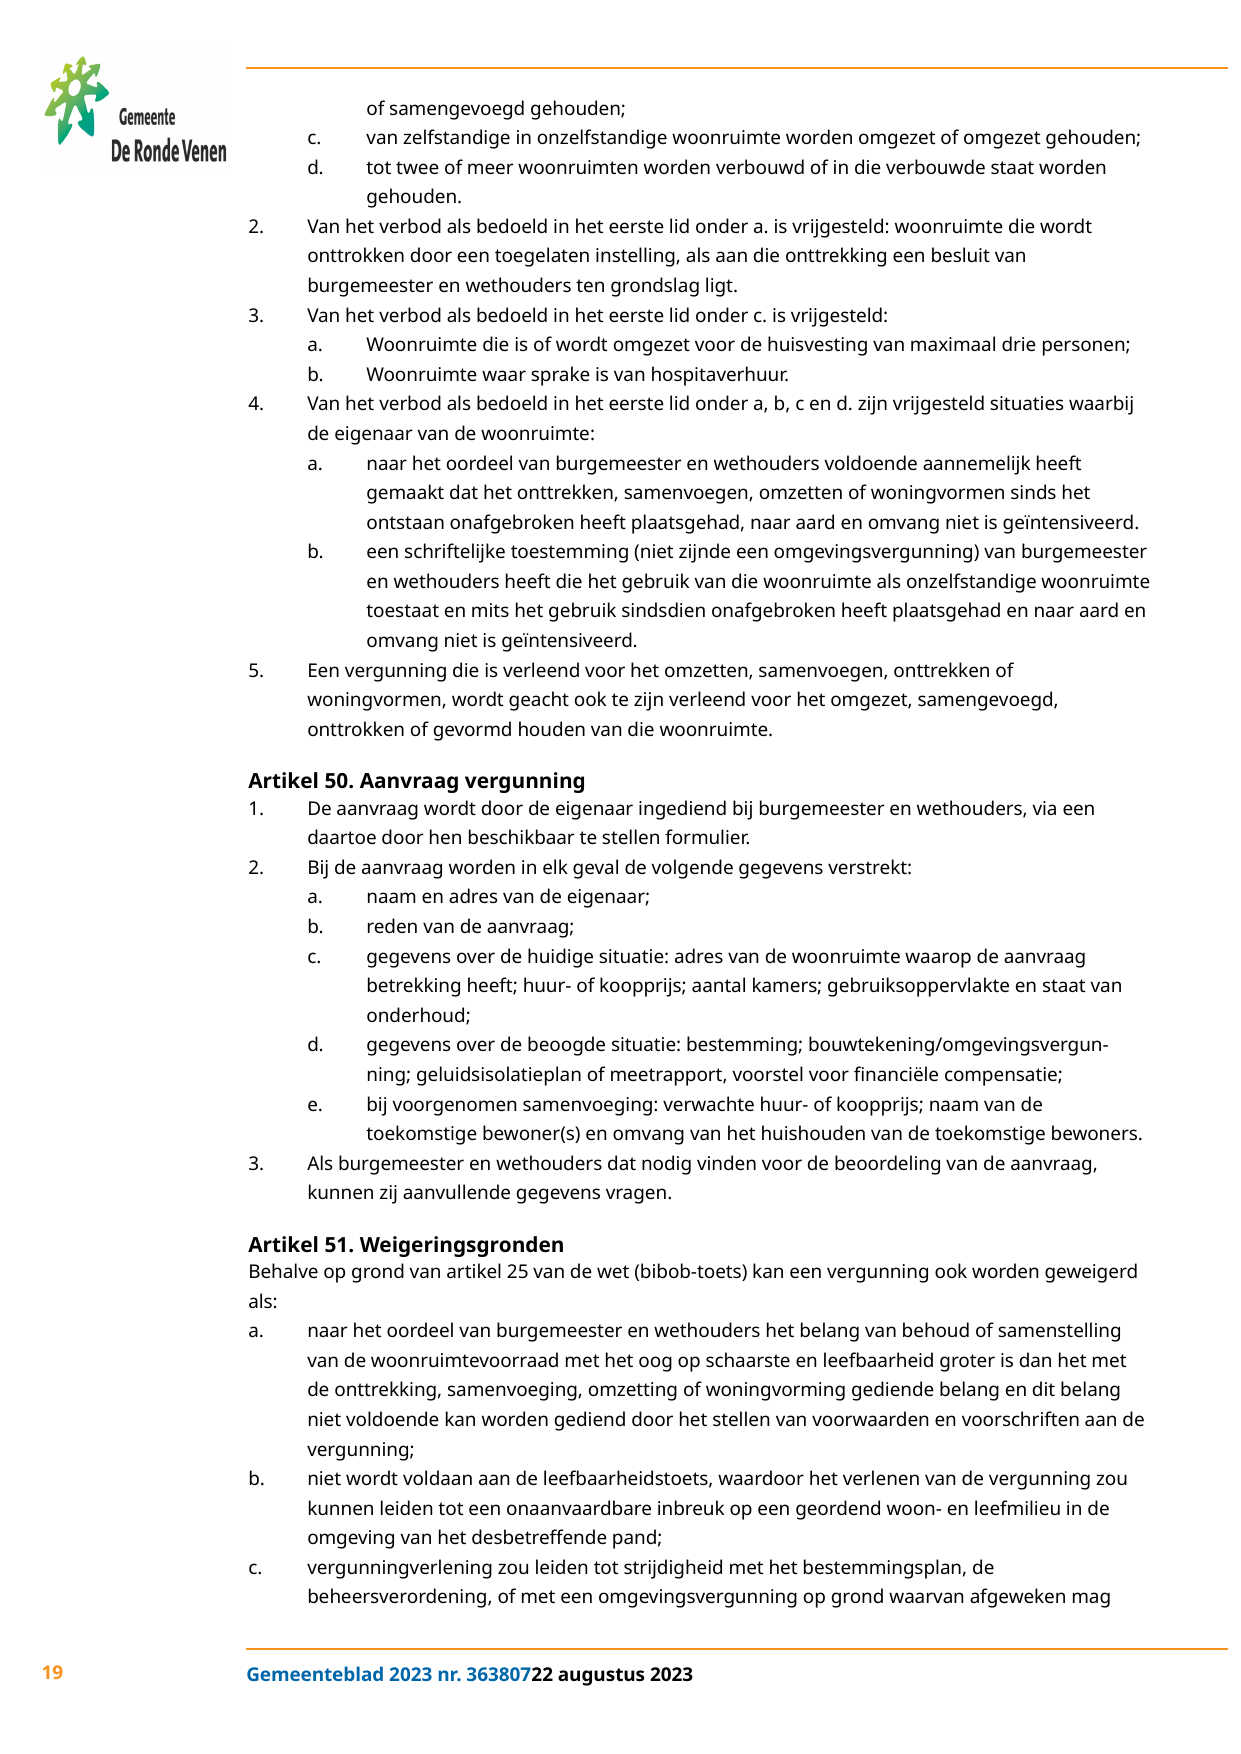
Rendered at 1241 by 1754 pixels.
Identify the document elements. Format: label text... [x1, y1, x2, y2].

list naar het oordeel van burgemeester en wethouders voldoende aannemelijk heeft gemaakt dat het onttrekken, samenvoegen, omzetten of woningvormen sinds het ontstaan onafgebroken heeft plaatsgehad, naar aard en omvang niet is geïntensiveerd. [307, 450, 1152, 535]
text Behalve op grond van artikel 25 van de wet (bibob-toets) kan een vergunning ook worden geweigerd als: [248, 1258, 1152, 1314]
list vergunningverlening zou leiden tot strijdigheid met het bestemmingsplan, de beheersverordening, of met een omgevingsvergunning op grond waarvan afgeweken mag [248, 1554, 1152, 1609]
list naam en adres van de eigenaar; [307, 884, 1152, 909]
list Als burgemeester en wethouders dat nodig vinden voor de beoordeling van de aanvraag, kunnen zij aanvullende gegevens vragen. [248, 1150, 1152, 1205]
text Artikel 50. Aanvraag vergunning [248, 766, 1152, 795]
list van zelfstandige in onzelfstandige woonruimte worden omgezet of omgezet gehouden; [307, 124, 1152, 150]
text Artikel 51. Weigeringsgronden [248, 1230, 1152, 1258]
list Van het verbod als bedoeld in het eerste lid onder c. is vrijgesteld: [248, 302, 1152, 328]
list bij voorgenomen samenvoeging: verwachte huur- of koopprijs; naam van de toekomstige bewoner(s) en omvang van het huishouden van de toekomstige bewoners. [307, 1091, 1152, 1146]
list reden van de aanvraag; [307, 913, 1152, 939]
list Van het verbod als bedoeld in het eerste lid onder a, b, c en d. zijn vrijgesteld situaties waarbij de eigenaar van de woonruimte: [248, 391, 1152, 446]
list tot twee of meer woonruimten worden verbouwd of in die verbouwde staat worden gehouden. [307, 154, 1152, 209]
list Van het verbod als bedoeld in het eerste lid onder a. is vrijgesteld: woonruimte die wordt onttrokken door een toegelaten instelling, als aan die onttrekking een besluit van burgemeester en wethouders ten grondslag ligt. [248, 213, 1152, 298]
list gegevens over de huidige situatie: adres van de woonruimte waarop de aanvraag betrekking heeft; huur- of koopprijs; aantal kamers; gebruiksoppervlakte en staat van onderhoud; [307, 943, 1152, 1028]
list Bij de aanvraag worden in elk geval de volgende gegevens verstrekt: [248, 854, 1152, 880]
list een schriftelijke toestemming (niet zijnde een omgevingsvergunning) van burgemeester en wethouders heeft die het gebruik van die woonruimte als onzelfstandige woonruimte toestaat en mits het gebruik sindsdien onafgebroken heeft plaatsgehad en naar aard en omvang niet is geïntensiveerd. [307, 538, 1152, 653]
list Woonruimte waar sprake is van hospitaverhuur. [307, 361, 1152, 387]
picture [41, 47, 231, 172]
list De aanvraag wordt door de eigenaar ingediend bij burgemeester en wethouders, via een daartoe door hen beschikbaar te stellen formulier. [248, 795, 1152, 850]
list naar het oordeel van burgemeester en wethouders het belang van behoud of samenstelling van de woonruimtevoorraad met het oog op schaarste en leefbaarheid groter is dan het met de onttrekking, samenvoeging, omzetting of woningvorming gediende belang en dit belang niet voldoende kan worden gediend door het stellen van voorwaarden en voorschriften aan de vergunning; [248, 1317, 1152, 1462]
list gegevens over de beoogde situatie: bestemming; bouwtekening/omgevingsvergun-ning; geluidsisolatieplan of meetrapport, voorstel voor financiële compensatie; [307, 1032, 1152, 1087]
list Een vergunning die is verleend voor het omzetten, samenvoegen, onttrekken of woningvormen, wordt geacht ook te zijn verleend voor het omgezet, samengevoegd, onttrokken of gevormd houden van die woonruimte. [248, 657, 1152, 742]
list niet wordt voldaan aan de leefbaarheidstoets, waardoor het verlenen van de vergunning zou kunnen leiden tot een onaanvaardbare inbreuk op een geordend woon- en leefmilieu in de omgeving van het desbetreffende pand; [248, 1465, 1152, 1550]
list Woonruimte die is of wordt omgezet voor de huisvesting van maximaal drie personen; [307, 331, 1152, 357]
list of samengevoegd gehouden; [307, 95, 1152, 121]
